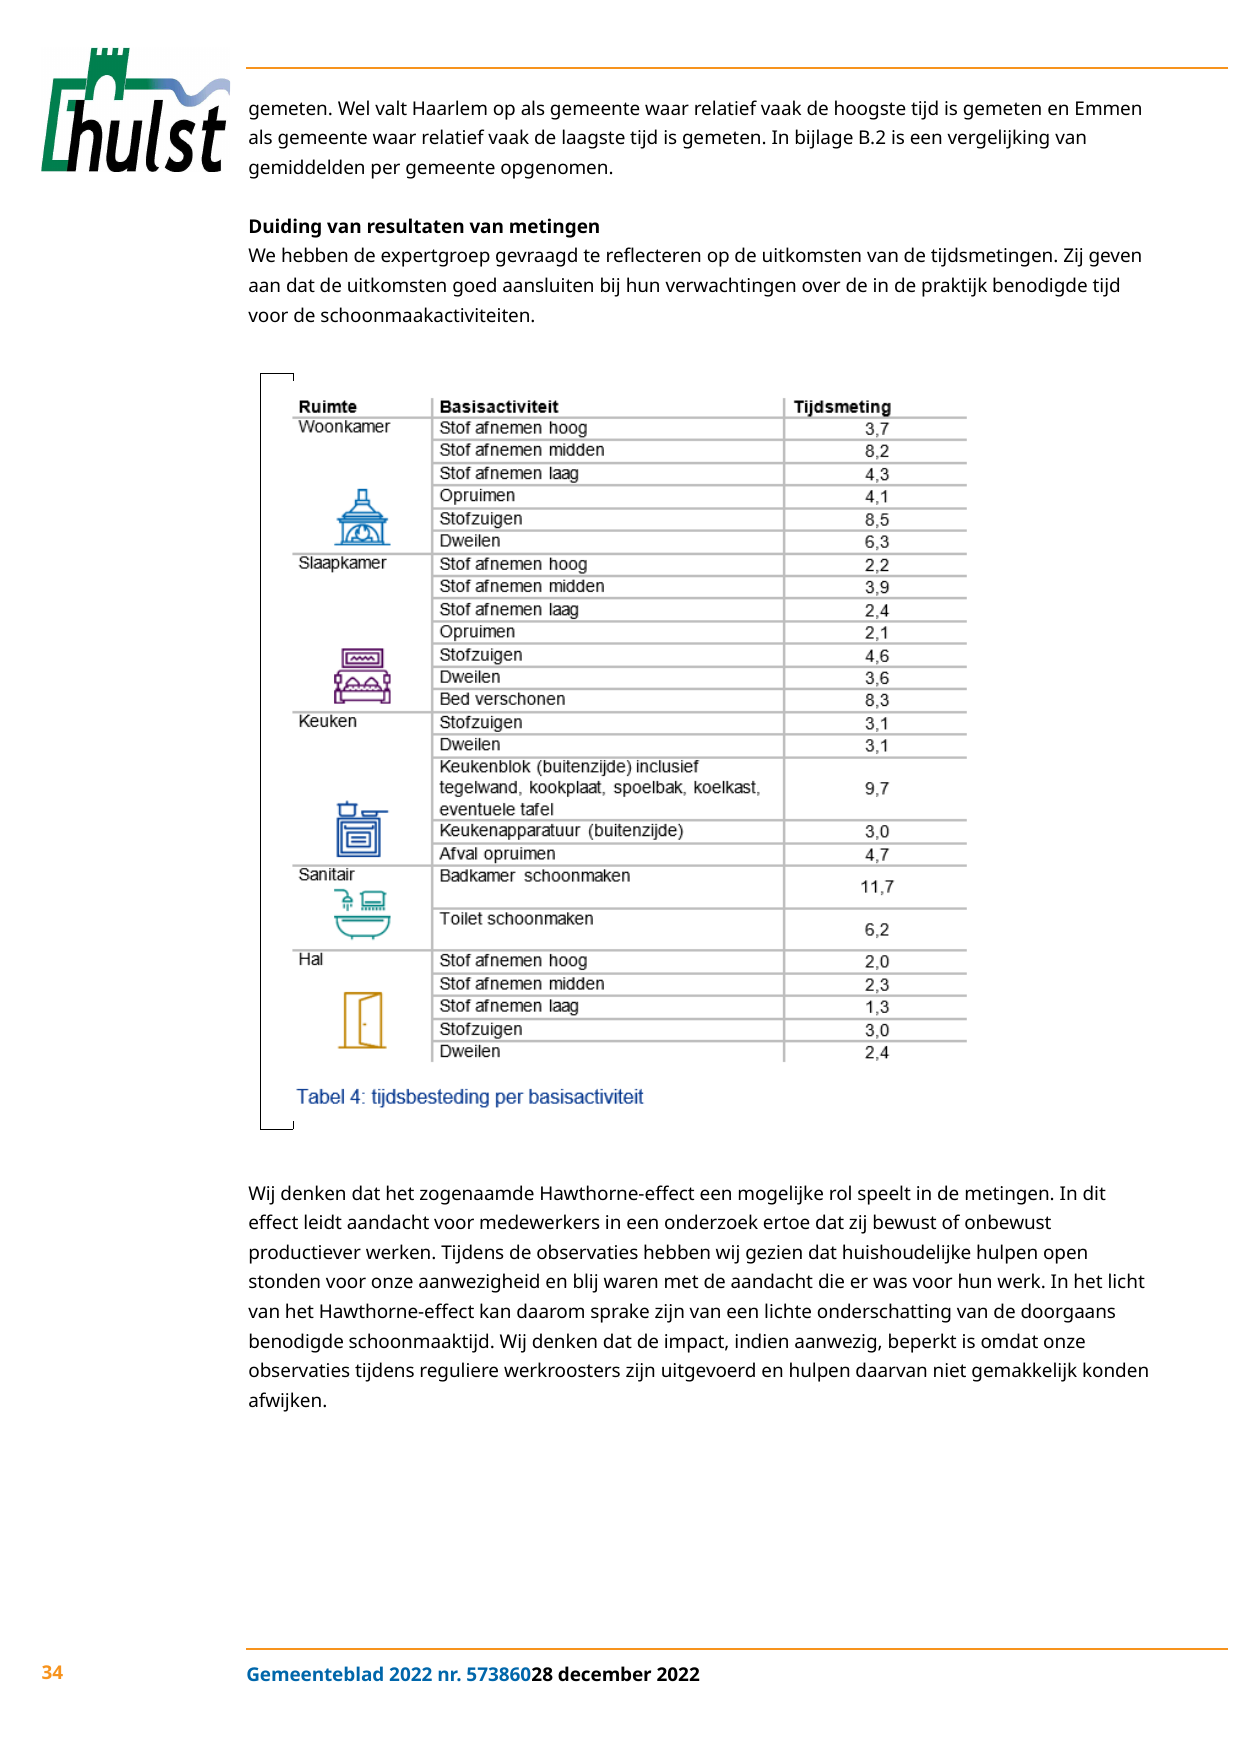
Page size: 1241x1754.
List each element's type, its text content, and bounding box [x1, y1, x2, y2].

text Wij denken dat het zogenaamde Hawthorne-effect een mogelijke rol speelt in de metingen. In dit effect leidt aandacht voor medewerkers in een onderzoek ertoe dat zij bewust of onbewust productiever werken. Tijdens de observaties hebben wij gezien dat huishoudelijke hulpen open stonden voor onze aanwezigheid en blij waren met de aandacht die er was voor hun werk. In het licht van het Hawthorne-effect kan daarom sprake zijn van een lichte onderschatting van de doorgaans benodigde schoonmaaktijd. Wij denken dat de impact, indien aanwezig, beperkt is omdat onze observaties tijdens reguliere werkroosters zijn uitgevoerd en hulpen daarvan niet gemakkelijk konden afwijken. [248, 1180, 1152, 1413]
text Duiding van resultaten van metingen [248, 213, 1152, 239]
text We hebben de expertgroep gevraagd te reflecteren op de uitkomsten van de tijdsmetingen. Zij geven aan dat de uitkomsten goed aansluiten bij hun verwachtingen over de in de praktijk benodigde tijd voor de schoonmaakactiviteiten. [248, 243, 1152, 328]
picture [41, 47, 231, 172]
text gemeten. Wel valt Haarlem op als gemeente waar relatief vaak de hoogste tijd is gemeten en Emmen als gemeente waar relatief vaak de laagste tijd is gemeten. In bijlage B.2 is een vergelijking van gemiddelden per gemeente opgenomen. [248, 95, 1152, 180]
picture [268, 381, 978, 1121]
